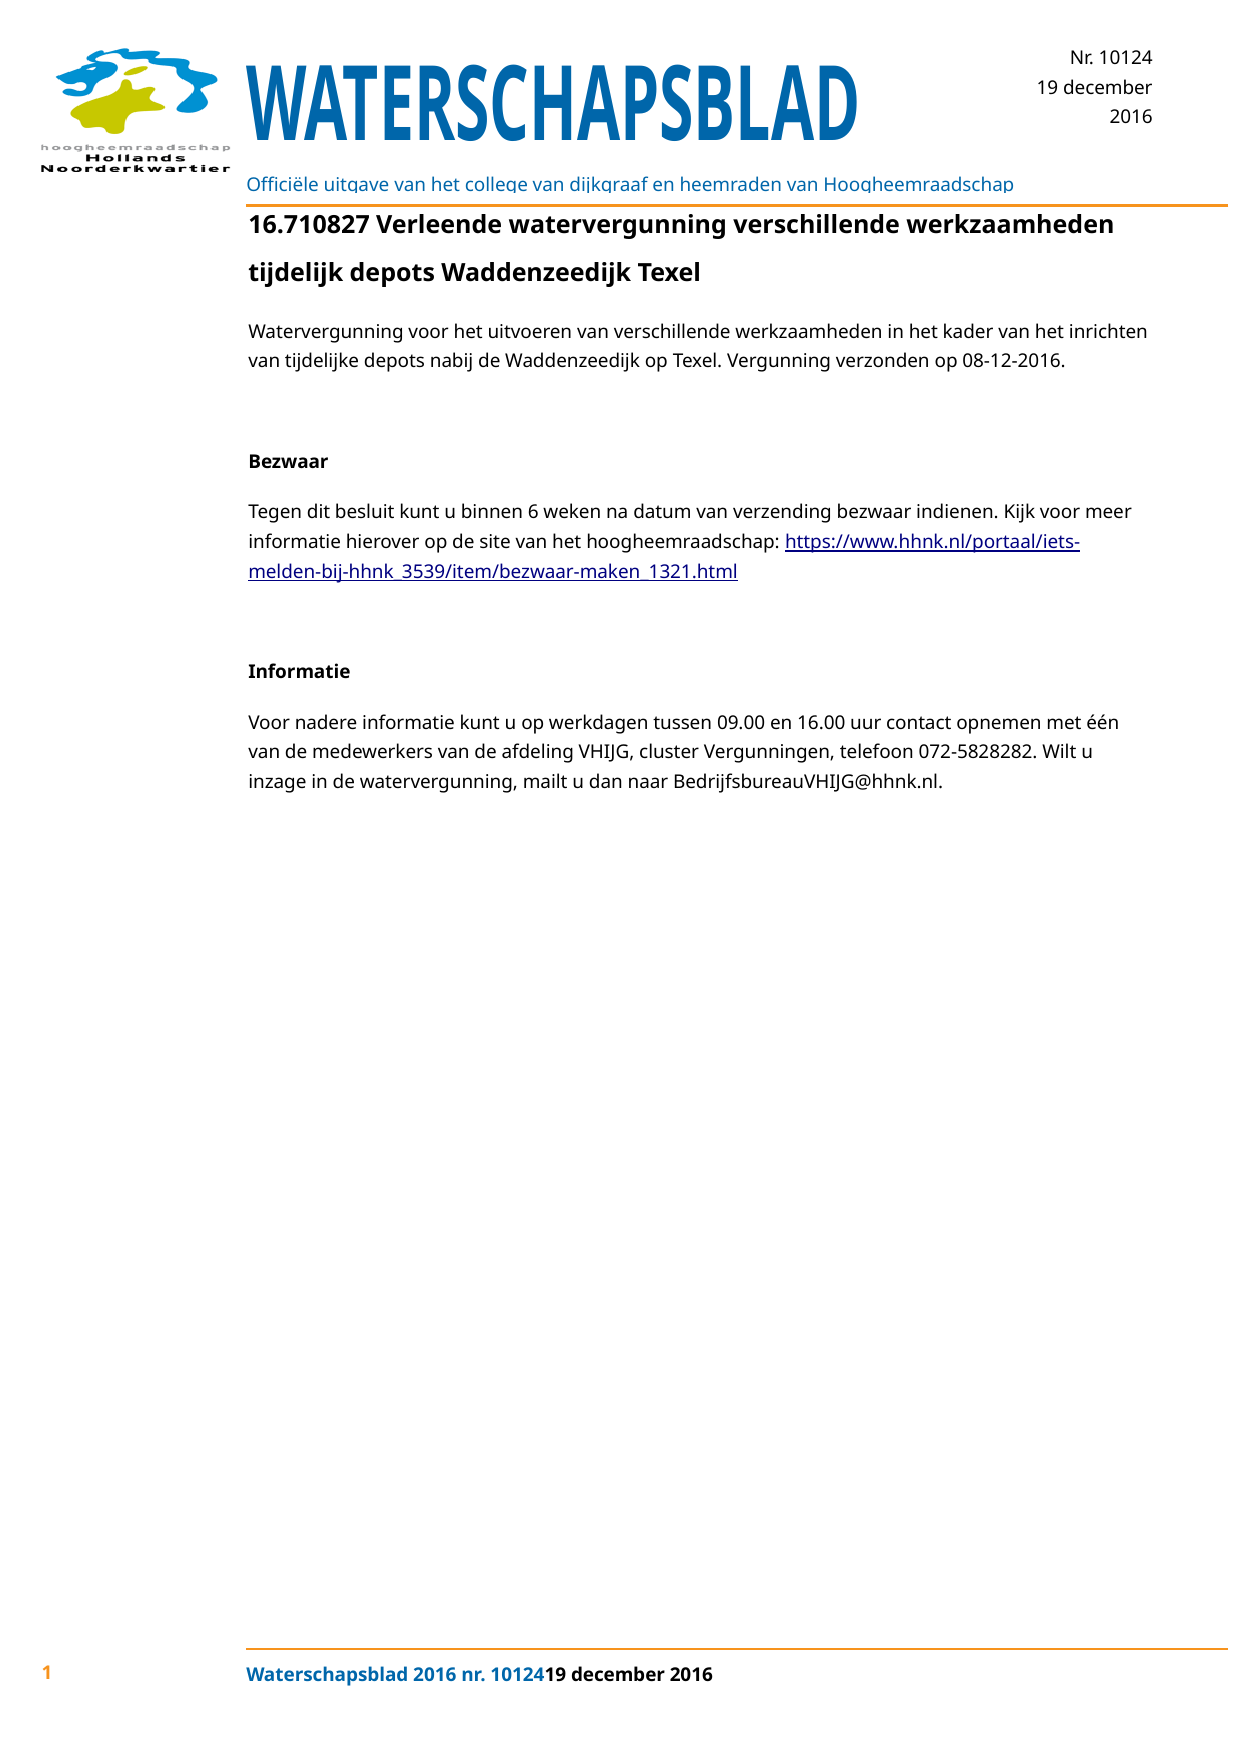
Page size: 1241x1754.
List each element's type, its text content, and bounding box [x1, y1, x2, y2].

text Informatie [248, 659, 1152, 684]
text Tegen dit besluit kunt u binnen 6 weken na datum van verzending bezwaar indienen. Kijk voor meer informatie hierover op de site van het hoogheemraadschap: https://www.hhnk.nl/portaal/iets-melden-bij-hhnk_3539/item/bezwaar-maken_1321.html [248, 499, 1152, 584]
text Watervergunning voor het uitvoeren van verschillende werkzaamheden in het kader van het inrichten van tijdelijke depots nabij de Waddenzeedijk op Texel. Vergunning verzonden op 08-12-2016. [248, 318, 1152, 373]
text 16.710827 Verleende watervergunning verschillende werkzaamheden tijdelijk depots Waddenzeedijk Texel [248, 207, 1152, 288]
text Bezwaar [248, 448, 1152, 474]
text Voor nadere informatie kunt u op werkdagen tussen 09.00 en 16.00 uur contact opnemen met één van de medewerkers van de afdeling VHIJG, cluster Vergunningen, telefoon 072-5828282. Wilt u inzage in de watervergunning, mailt u dan naar BedrijfsbureauVHIJG@hhnk.nl. [248, 709, 1152, 794]
picture [41, 47, 231, 172]
